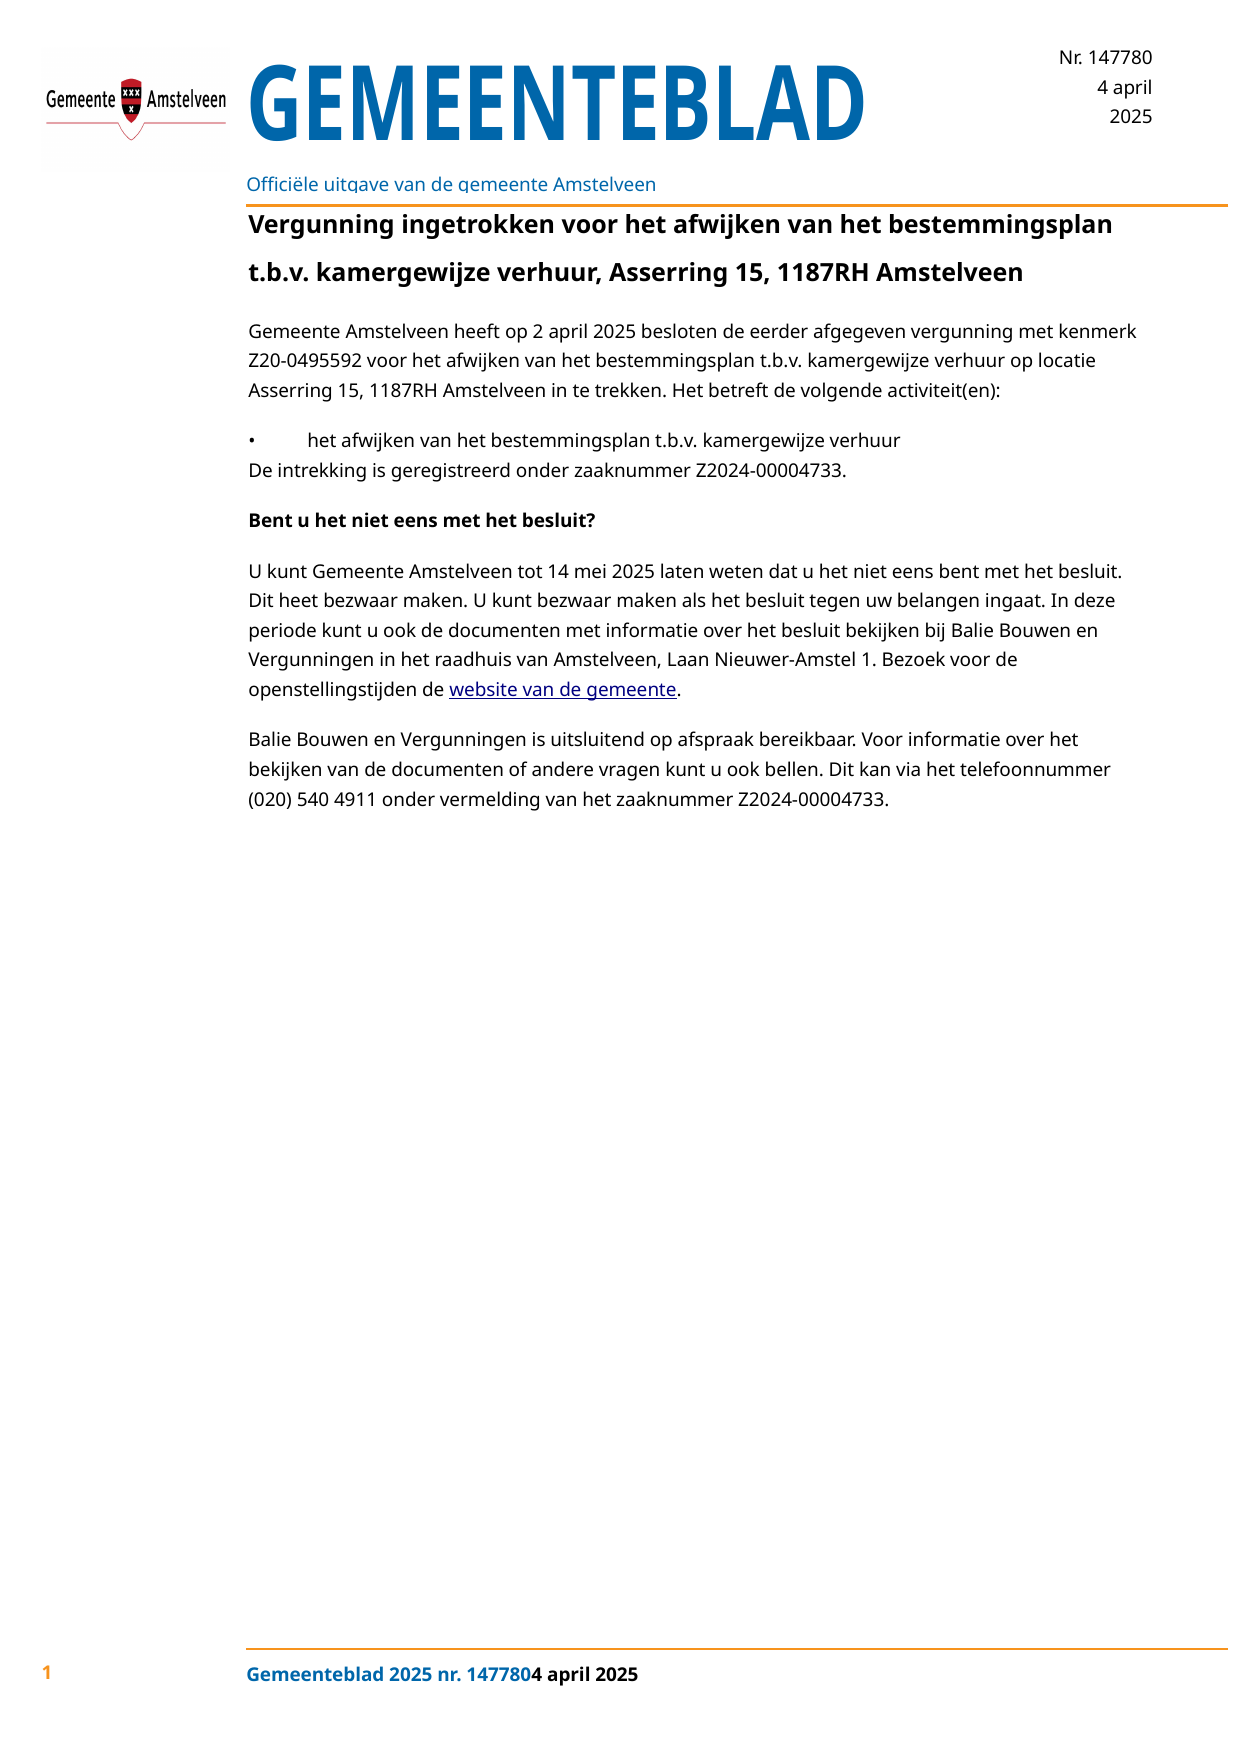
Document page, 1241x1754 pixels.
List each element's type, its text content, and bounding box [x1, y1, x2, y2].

picture [41, 47, 231, 172]
text Bent u het niet eens met het besluit? [248, 507, 1152, 533]
text De intrekking is geregistreerd onder zaaknummer Z2024-00004733. [248, 457, 1152, 483]
text Vergunning ingetrokken voor het afwijken van het bestemmingsplan t.b.v. kamergewijze verhuur, Asserring 15, 1187RH Amstelveen [248, 207, 1152, 288]
text Balie Bouwen en Vergunningen is uitsluitend op afspraak bereikbaar. Voor informatie over het bekijken van de documenten of andere vragen kunt u ook bellen. Dit kan via het telefoonnummer (020) 540 4911 onder vermelding van het zaaknummer Z2024-00004733. [248, 727, 1152, 812]
list het afwijken van het bestemmingsplan t.b.v. kamergewijze verhuur [248, 427, 1152, 453]
text Gemeente Amstelveen heeft op 2 april 2025 besloten de eerder afgegeven vergunning met kenmerk Z20-0495592 voor het afwijken van het bestemmingsplan t.b.v. kamergewijze verhuur op locatie Asserring 15, 1187RH Amstelveen in te trekken. Het betreft de volgende activiteit(en): [248, 318, 1152, 403]
text U kunt Gemeente Amstelveen tot 14 mei 2025 laten weten dat u het niet eens bent met het besluit. Dit heet bezwaar maken. U kunt bezwaar maken als het besluit tegen uw belangen ingaat. In deze periode kunt u ook de documenten met informatie over het besluit bekijken bij Balie Bouwen en Vergunningen in het raadhuis van Amstelveen, Laan Nieuwer-Amstel 1. Bezoek voor de openstellingstijden de website van de gemeente. [248, 558, 1152, 702]
